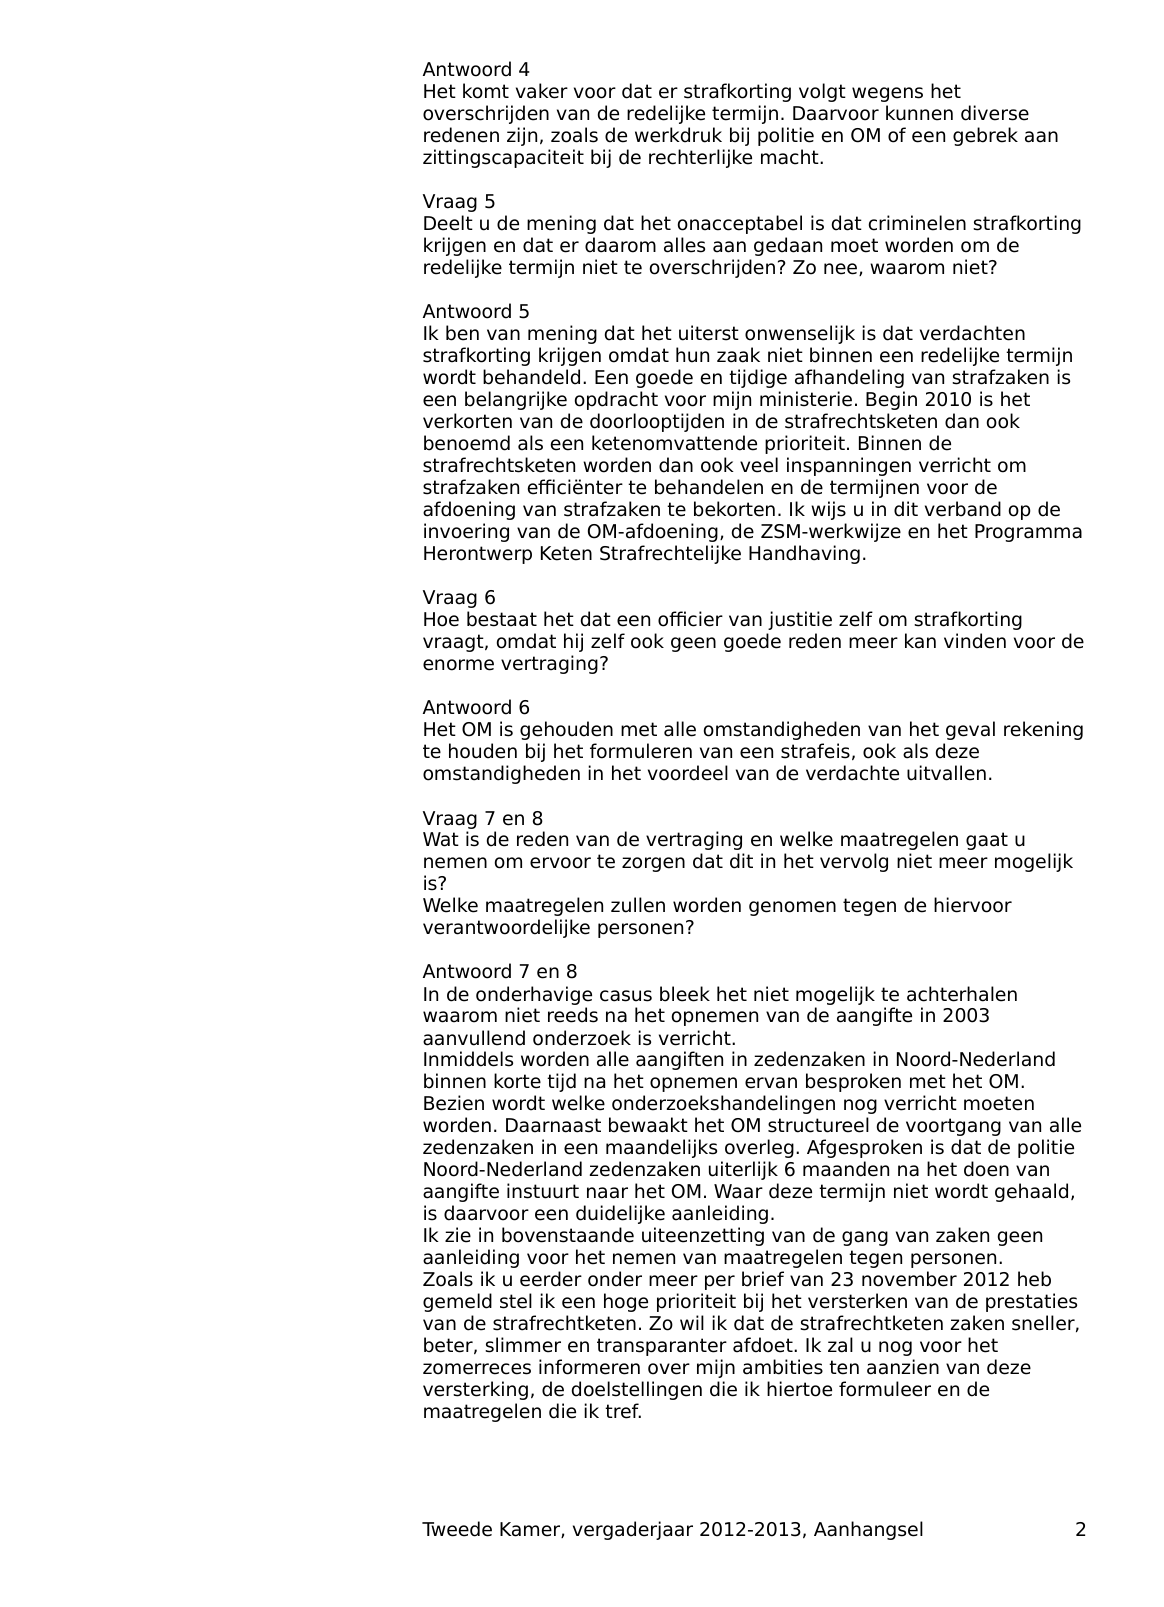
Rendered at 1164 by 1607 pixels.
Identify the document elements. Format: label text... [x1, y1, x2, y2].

text Antwoord 7 en 8 [422, 961, 1087, 983]
text Inmiddels worden alle aangiften in zedenzaken in Noord-Nederland binnen korte tijd na het opnemen ervan besproken met het OM. Bezien wordt welke onderzoekshandelingen nog verricht moeten worden. Daarnaast bewaakt het OM structureel de voortgang van alle zedenzaken in een maandelijks overleg. Afgesproken is dat de politie Noord-Nederland zedenzaken uiterlijk 6 maanden na het doen van aangifte instuurt naar het OM. Waar deze termijn niet wordt gehaald, is daarvoor een duidelijke aanleiding. [422, 1049, 1087, 1225]
text Vraag 7 en 8 [422, 807, 1087, 829]
text Welke maatregelen zullen worden genomen tegen de hiervoor verantwoordelijke personen? [422, 895, 1087, 939]
text Het OM is gehouden met alle omstandigheden van het geval rekening te houden bij het formuleren van een strafeis, ook als deze omstandigheden in het voordeel van de verdachte uitvallen. [422, 719, 1087, 785]
text Vraag 6 [422, 587, 1087, 609]
text Antwoord 5 [422, 301, 1087, 323]
text Ik ben van mening dat het uiterst onwenselijk is dat verdachten strafkorting krijgen omdat hun zaak niet binnen een redelijke termijn wordt behandeld. Een goede en tijdige afhandeling van strafzaken is een belangrijke opdracht voor mijn ministerie. Begin 2010 is het verkorten van de doorlooptijden in de strafrechtsketen dan ook benoemd als een ketenomvattende prioriteit. Binnen de strafrechtsketen worden dan ook veel inspanningen verricht om strafzaken efficiënter te behandelen en de termijnen voor de afdoening van strafzaken te bekorten. Ik wijs u in dit verband op de invoering van de OM-afdoening, de ZSM-werkwijze en het Programma Herontwerp Keten Strafrechtelijke Handhaving. [422, 323, 1087, 565]
text Deelt u de mening dat het onacceptabel is dat criminelen strafkorting krijgen en dat er daarom alles aan gedaan moet worden om de redelijke termijn niet te overschrijden? Zo nee, waarom niet? [422, 213, 1087, 279]
text Ik zie in bovenstaande uiteenzetting van de gang van zaken geen aanleiding voor het nemen van maatregelen tegen personen. [422, 1225, 1087, 1269]
text Hoe bestaat het dat een officier van justitie zelf om strafkorting vraagt, omdat hij zelf ook geen goede reden meer kan vinden voor de enorme vertraging? [422, 609, 1087, 675]
text Antwoord 4 [422, 59, 1087, 81]
text Het komt vaker voor dat er strafkorting volgt wegens het overschrijden van de redelijke termijn. Daarvoor kunnen diverse redenen zijn, zoals de werkdruk bij politie en OM of een gebrek aan zittingscapaciteit bij de rechterlijke macht. [422, 81, 1087, 169]
text Zoals ik u eerder onder meer per brief van 23 november 2012 heb gemeld stel ik een hoge prioriteit bij het versterken van de prestaties van de strafrechtketen. Zo wil ik dat de strafrechtketen zaken sneller, beter, slimmer en transparanter afdoet. Ik zal u nog voor het zomerreces informeren over mijn ambities ten aanzien van deze versterking, de doelstellingen die ik hiertoe formuleer en de maatregelen die ik tref. [422, 1269, 1087, 1423]
text In de onderhavige casus bleek het niet mogelijk te achterhalen waarom niet reeds na het opnemen van de aangifte in 2003 aanvullend onderzoek is verricht. [422, 983, 1087, 1049]
text Antwoord 6 [422, 697, 1087, 719]
text Vraag 5 [422, 191, 1087, 213]
text Wat is de reden van de vertraging en welke maatregelen gaat u nemen om ervoor te zorgen dat dit in het vervolg niet meer mogelijk is? [422, 829, 1087, 895]
